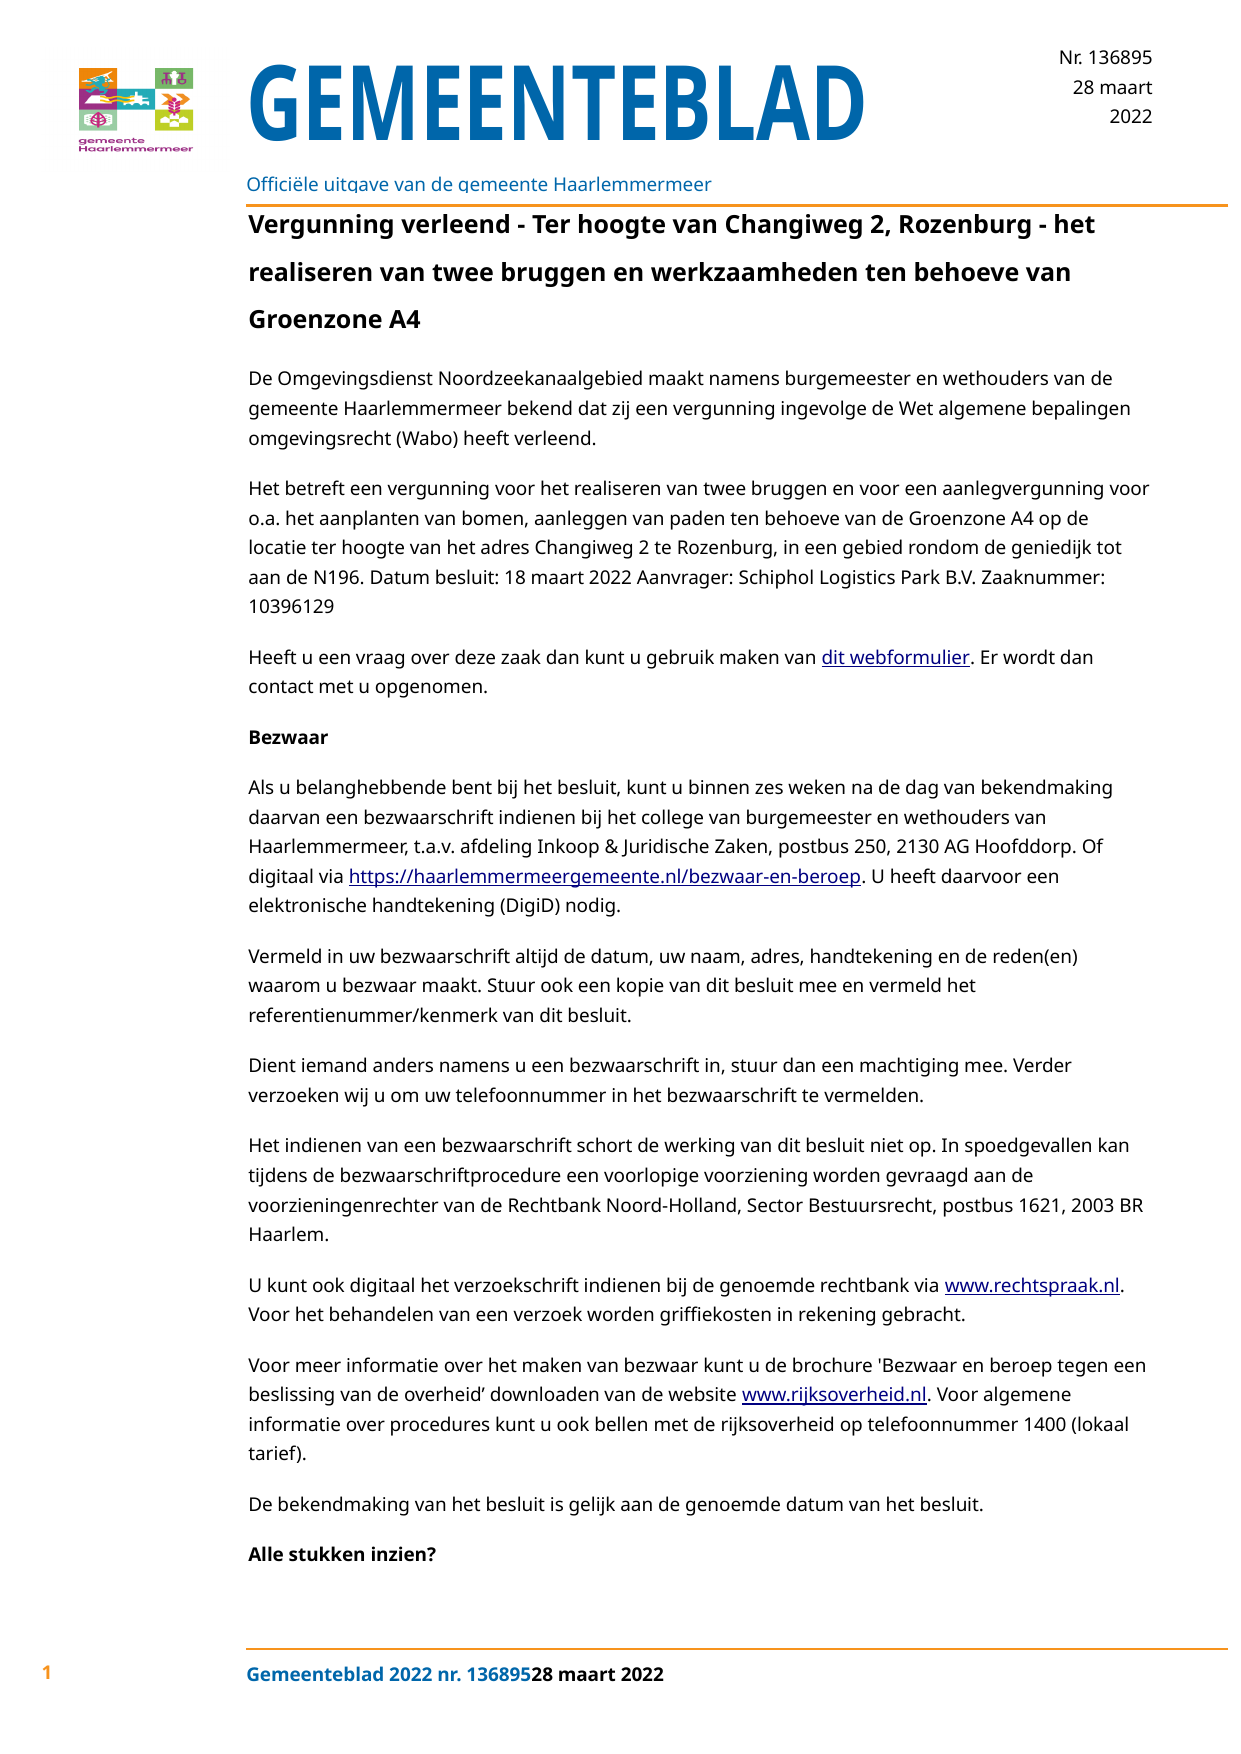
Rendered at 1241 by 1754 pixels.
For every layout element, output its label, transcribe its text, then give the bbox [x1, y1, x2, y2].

text Vermeld in uw bezwaarschrift altijd de datum, uw naam, adres, handtekening en de reden(en) waarom u bezwaar maakt. Stuur ook een kopie van dit besluit mee en vermeld het referentienummer/kenmerk van dit besluit. [248, 943, 1152, 1028]
text Bezwaar [248, 724, 1152, 749]
text Voor meer informatie over het maken van bezwaar kunt u de brochure 'Bezwaar en beroep tegen een beslissing van de overheid’ downloaden van de website www.rijksoverheid.nl. Voor algemene informatie over procedures kunt u ook bellen met de rijksoverheid op telefoonnummer 1400 (lokaal tarief). [248, 1352, 1152, 1466]
text Alle stukken inzien? [248, 1541, 1152, 1567]
text Als u belanghebbende bent bij het besluit, kunt u binnen zes weken na de dag van bekendmaking daarvan een bezwaarschrift indienen bij het college van burgemeester en wethouders van Haarlemmermeer, t.a.v. afdeling Inkoop & Juridische Zaken, postbus 250, 2130 AG Hoofddorp. Of digitaal via https://haarlemmermeergemeente.nl/bezwaar-en-beroep. U heeft daarvoor een elektronische handtekening (DigiD) nodig. [248, 774, 1152, 918]
text Het indienen van een bezwaarschrift schort de werking van dit besluit niet op. In spoedgevallen kan tijdens de bezwaarschriftprocedure een voorlopige voorziening worden gevraagd aan de voorzieningenrechter van de Rechtbank Noord-Holland, Sector Bestuursrecht, postbus 1621, 2003 BR Haarlem. [248, 1133, 1152, 1247]
text De bekendmaking van het besluit is gelijk aan de genoemde datum van het besluit. [248, 1491, 1152, 1517]
picture [41, 47, 231, 172]
text U kunt ook digitaal het verzoekschrift indienen bij de genoemde rechtbank via www.rechtspraak.nl. Voor het behandelen van een verzoek worden griffiekosten in rekening gebracht. [248, 1272, 1152, 1327]
text Dient iemand anders namens u een bezwaarschrift in, stuur dan een machtiging mee. Verder verzoeken wij u om uw telefoonnummer in het bezwaarschrift te vermelden. [248, 1053, 1152, 1108]
text Vergunning verleend - Ter hoogte van Changiweg 2, Rozenburg - het realiseren van twee bruggen en werkzaamheden ten behoeve van Groenzone A4 [248, 207, 1152, 336]
text Het betreft een vergunning voor het realiseren van twee bruggen en voor een aanlegvergunning voor o.a. het aanplanten van bomen, aanleggen van paden ten behoeve van de Groenzone A4 op de locatie ter hoogte van het adres Changiweg 2 te Rozenburg, in een gebied rondom de geniedijk tot aan de N196. Datum besluit: 18 maart 2022 Aanvrager: Schiphol Logistics Park B.V. Zaaknummer: 10396129 [248, 475, 1152, 619]
text De Omgevingsdienst Noordzeekanaalgebied maakt namens burgemeester en wethouders van de gemeente Haarlemmermeer bekend dat zij een vergunning ingevolge de Wet algemene bepalingen omgevingsrecht (Wabo) heeft verleend. [248, 366, 1152, 450]
text Heeft u een vraag over deze zaak dan kunt u gebruik maken van dit webformulier. Er wordt dan contact met u opgenomen. [248, 644, 1152, 699]
